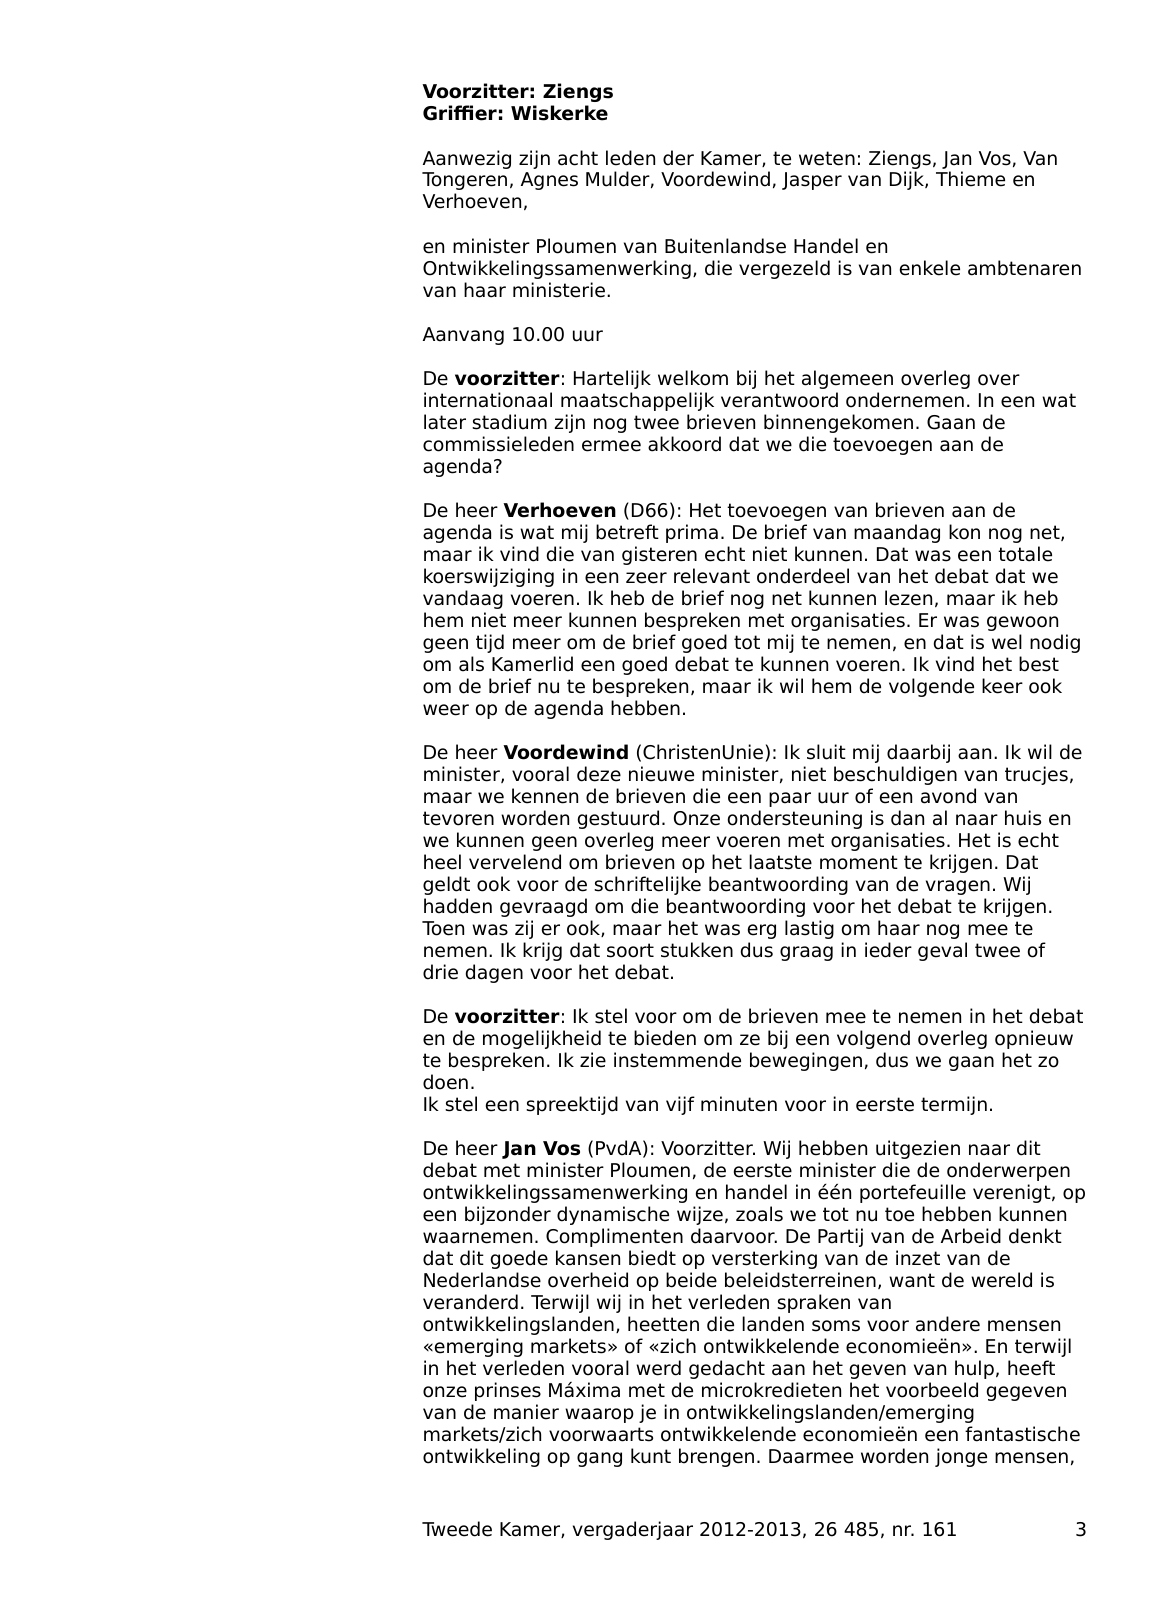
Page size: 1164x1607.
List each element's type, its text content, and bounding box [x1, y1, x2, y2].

text Voorzitter: Ziengs [422, 81, 1087, 103]
text De voorzitter: Ik stel voor om de brieven mee te nemen in het debat en de mogelijkheid te bieden om ze bij een volgend overleg opnieuw te bespreken. Ik zie instemmende bewegingen, dus we gaan het zo doen. [422, 1006, 1087, 1094]
text Griffier: Wiskerke [422, 103, 1087, 125]
text De voorzitter: Hartelijk welkom bij het algemeen overleg over internationaal maatschappelijk verantwoord ondernemen. In een wat later stadium zijn nog twee brieven binnengekomen. Gaan de commissieleden ermee akkoord dat we die toevoegen aan de agenda? [422, 368, 1087, 478]
text De heer Verhoeven (D66): Het toevoegen van brieven aan de agenda is wat mij betreft prima. De brief van maandag kon nog net, maar ik vind die van gisteren echt niet kunnen. Dat was een totale koerswijziging in een zeer relevant onderdeel van het debat dat we vandaag voeren. Ik heb de brief nog net kunnen lezen, maar ik heb hem niet meer kunnen bespreken met organisaties. Er was gewoon geen tijd meer om de brief goed tot mij te nemen, en dat is wel nodig om als Kamerlid een goed debat te kunnen voeren. Ik vind het best om de brief nu te bespreken, maar ik wil hem de volgende keer ook weer op de agenda hebben. [422, 500, 1087, 720]
text Ik stel een spreektijd van vijf minuten voor in eerste termijn. [422, 1094, 1087, 1116]
text en minister Ploumen van Buitenlandse Handel en Ontwikkelingssamenwerking, die vergezeld is van enkele ambtenaren van haar ministerie. [422, 236, 1087, 301]
text Aanvang 10.00 uur [422, 324, 1087, 346]
text Aanwezig zijn acht leden der Kamer, te weten: Ziengs, Jan Vos, Van Tongeren, Agnes Mulder, Voordewind, Jasper van Dijk, Thieme en Verhoeven, [422, 147, 1087, 213]
text De heer Voordewind (ChristenUnie): Ik sluit mij daarbij aan. Ik wil de minister, vooral deze nieuwe minister, niet beschuldigen van trucjes, maar we kennen de brieven die een paar uur of een avond van tevoren worden gestuurd. Onze ondersteuning is dan al naar huis en we kunnen geen overleg meer voeren met organisaties. Het is echt heel vervelend om brieven op het laatste moment te krijgen. Dat geldt ook voor de schriftelijke beantwoording van de vragen. Wij hadden gevraagd om die beantwoording voor het debat te krijgen. Toen was zij er ook, maar het was erg lastig om haar nog mee te nemen. Ik krijg dat soort stukken dus graag in ieder geval twee of drie dagen voor het debat. [422, 742, 1087, 984]
text De heer Jan Vos (PvdA): Voorzitter. Wij hebben uitgezien naar dit debat met minister Ploumen, de eerste minister die de onderwerpen ontwikkelingssamenwerking en handel in één portefeuille verenigt, op een bijzonder dynamische wijze, zoals we tot nu toe hebben kunnen waarnemen. Complimenten daarvoor. De Partij van de Arbeid denkt dat dit goede kansen biedt op versterking van de inzet van de Nederlandse overheid op beide beleidsterreinen, want de wereld is veranderd. Terwijl wij in het verleden spraken van ontwikkelingslanden, heetten die landen soms voor andere mensen «emerging markets» of «zich ontwikkelende economieën». En terwijl in het verleden vooral werd gedacht aan het geven van hulp, heeft onze prinses Máxima met de microkredieten het voorbeeld gegeven van de manier waarop je in ontwikkelingslanden/emerging markets/zich voorwaarts ontwikkelende economieën een fantastische ontwikkeling op gang kunt brengen. Daarmee worden jonge mensen, [422, 1138, 1087, 1468]
